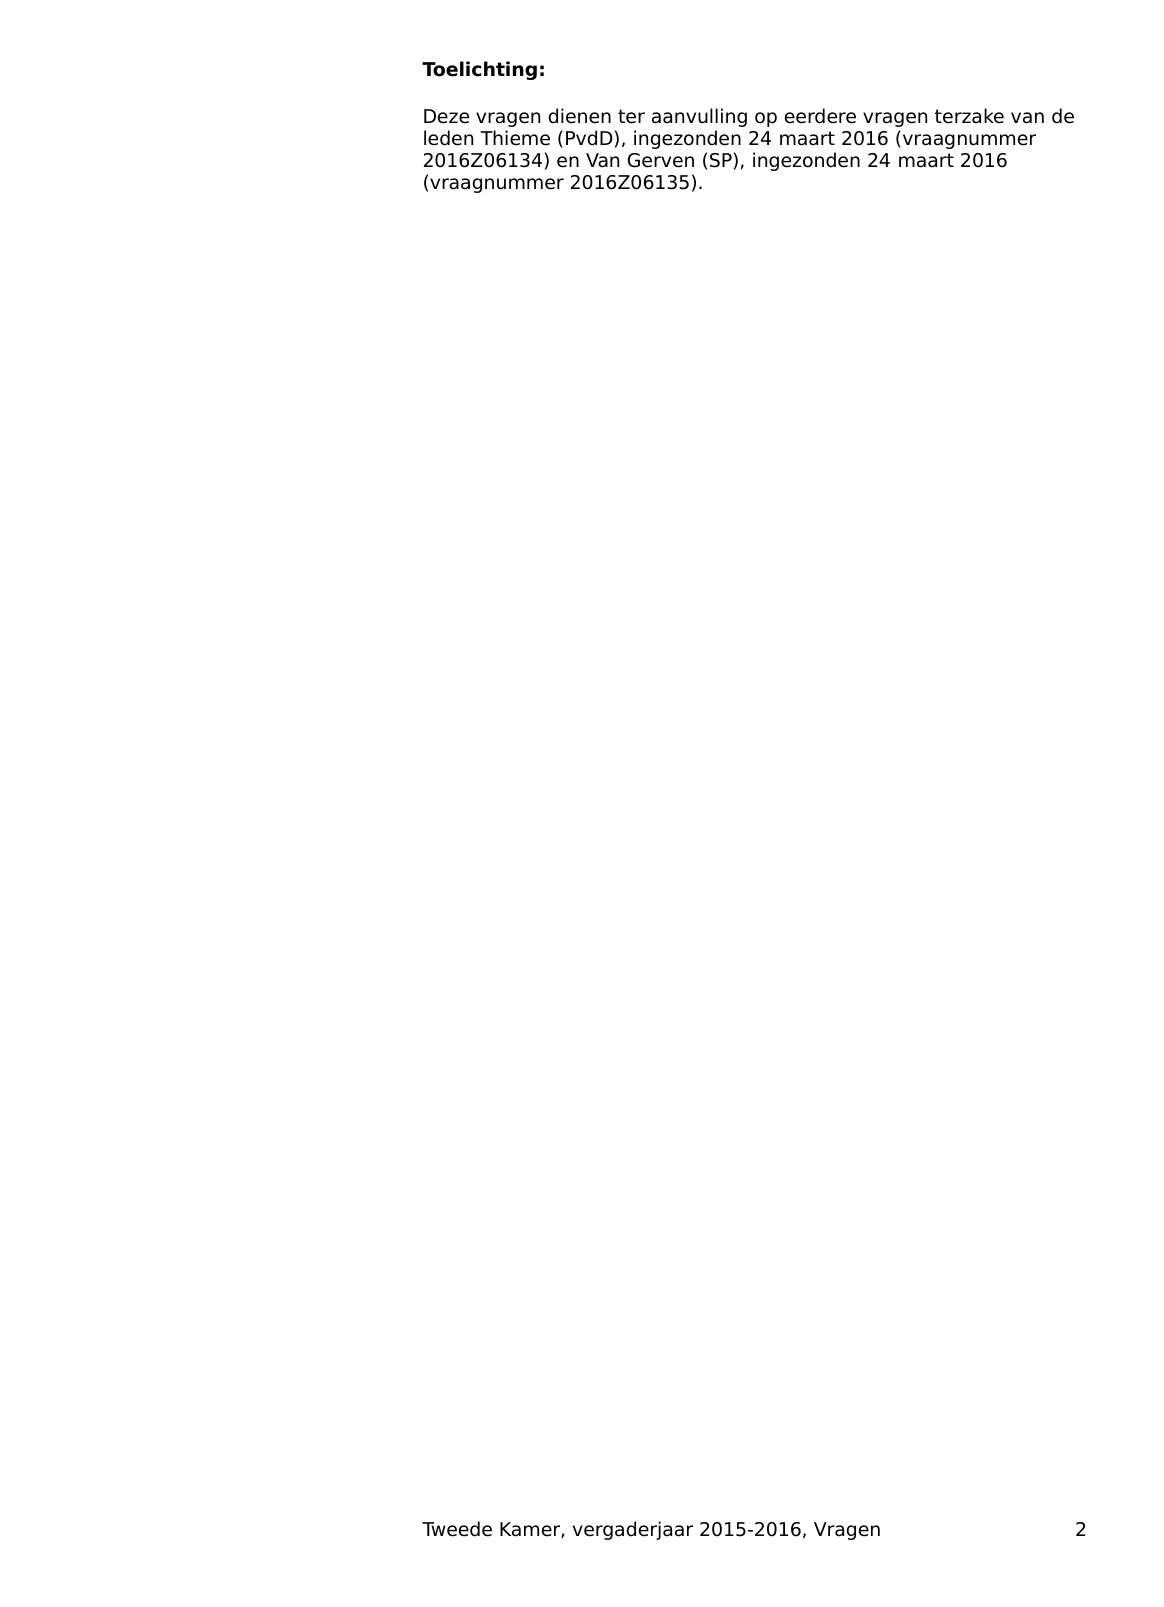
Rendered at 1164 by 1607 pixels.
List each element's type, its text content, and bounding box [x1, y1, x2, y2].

subtitle Toelichting: [422, 59, 1087, 81]
text Deze vragen dienen ter aanvulling op eerdere vragen terzake van de leden Thieme (PvdD), ingezonden 24 maart 2016 (vraagnummer 2016Z06134) en Van Gerven (SP), ingezonden 24 maart 2016 (vraagnummer 2016Z06135). [422, 106, 1087, 194]
